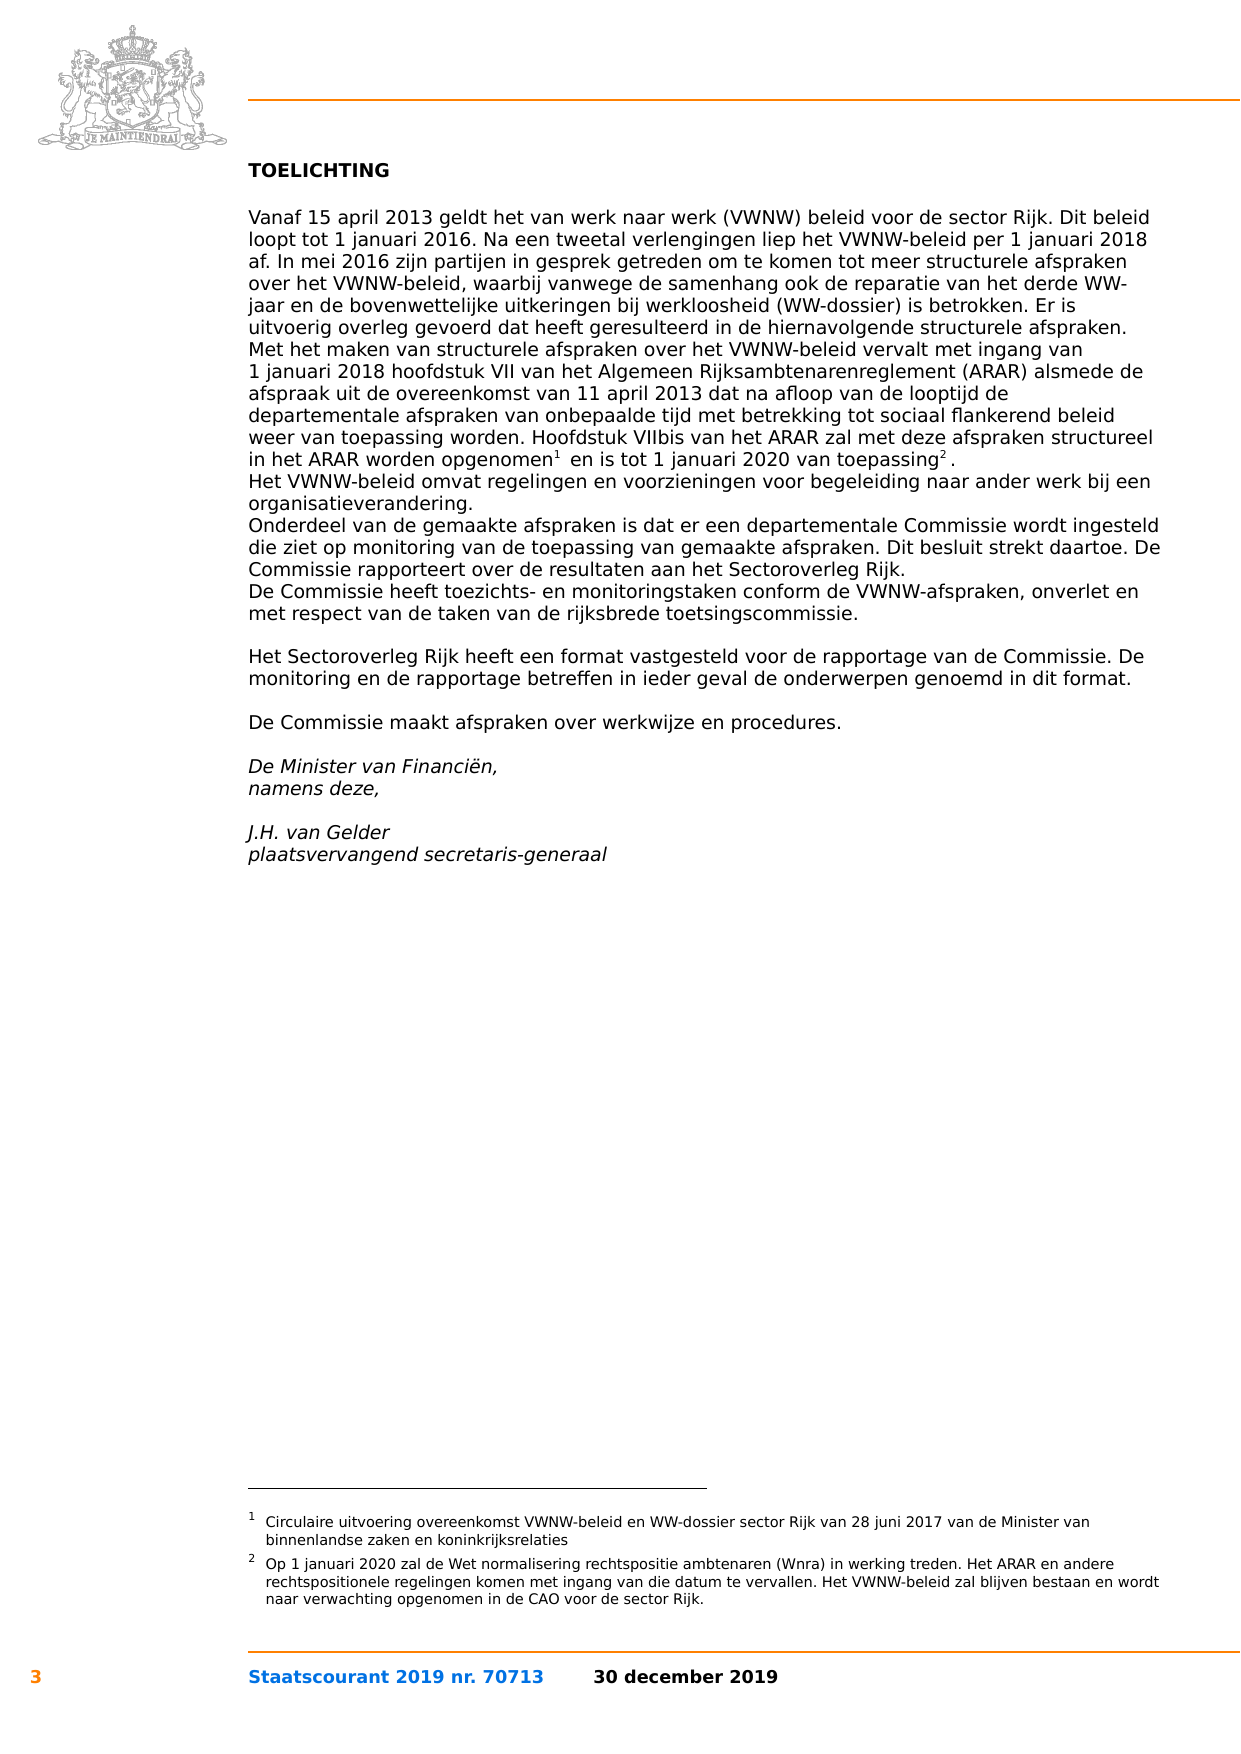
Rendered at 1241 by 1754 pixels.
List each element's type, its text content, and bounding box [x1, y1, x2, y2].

text Het Sectoroverleg Rijk heeft een format vastgesteld voor de rapportage van de Commissie. De monitoring en de rapportage betreffen in ieder geval de onderwerpen genoemd in dit format. [248, 646, 1163, 690]
text Vanaf 15 april 2013 geldt het van werk naar werk (VWNW) beleid voor de sector Rijk. Dit beleid loopt tot 1 januari 2016. Na een tweetal verlengingen liep het VWNW-beleid per 1 januari 2018 af. In mei 2016 zijn partijen in gesprek getreden om te komen tot meer structurele afspraken over het VWNW-beleid, waarbij vanwege de samenhang ook de reparatie van het derde WW-jaar en de bovenwettelijke uitkeringen bij werkloosheid (WW-dossier) is betrokken. Er is uitvoerig overleg gevoerd dat heeft geresulteerd in de hiernavolgende structurele afspraken. Met het maken van structurele afspraken over het VWNW-beleid vervalt met ingang van 1 januari 2018 hoofdstuk VII van het Algemeen Rijksambtenarenreglement (ARAR) alsmede de afspraak uit de overeenkomst van 11 april 2013 dat na afloop van de looptijd de departementale afspraken van onbepaalde tijd met betrekking tot sociaal flankerend beleid weer van toepassing worden. Hoofdstuk VIIbis van het ARAR zal met deze afspraken structureel in het ARAR worden opgenomen en is tot 1 januari 2020 van toepassing. [248, 207, 1163, 471]
picture [38, 25, 227, 150]
text Op 1 januari 2020 zal de Wet normalisering rechtspositie ambtenaren (Wnra) in werking treden. Het ARAR en andere rechtspositionele regelingen komen met ingang van die datum te vervallen. Het VWNW-beleid zal blijven bestaan en wordt naar verwachting opgenomen in de CAO voor de sector Rijk. [248, 1552, 1163, 1608]
text De Minister van Financiën, namens deze, J.H. van Gelder plaatsvervangend secretaris-generaal [248, 756, 1163, 866]
subtitle TOELICHTING [248, 160, 1163, 182]
text Onderdeel van de gemaakte afspraken is dat er een departementale Commissie wordt ingesteld die ziet op monitoring van de toepassing van gemaakte afspraken. Dit besluit strekt daartoe. De Commissie rapporteert over de resultaten aan het Sectoroverleg Rijk. [248, 514, 1163, 581]
text De Commissie maakt afspraken over werkwijze en procedures. [248, 712, 1163, 734]
text Het VWNW-beleid omvat regelingen en voorzieningen voor begeleiding naar ander werk bij een organisatieverandering. [248, 471, 1163, 514]
text Circulaire uitvoering overeenkomst VWNW-beleid en WW-dossier sector Rijk van 28 juni 2017 van de Minister van binnenlandse zaken en koninkrijksrelaties [248, 1510, 1163, 1549]
text De Commissie heeft toezichts- en monitoringstaken conform de VWNW-afspraken, onverlet en met respect van de taken van de rijksbrede toetsingscommissie. [248, 581, 1163, 624]
